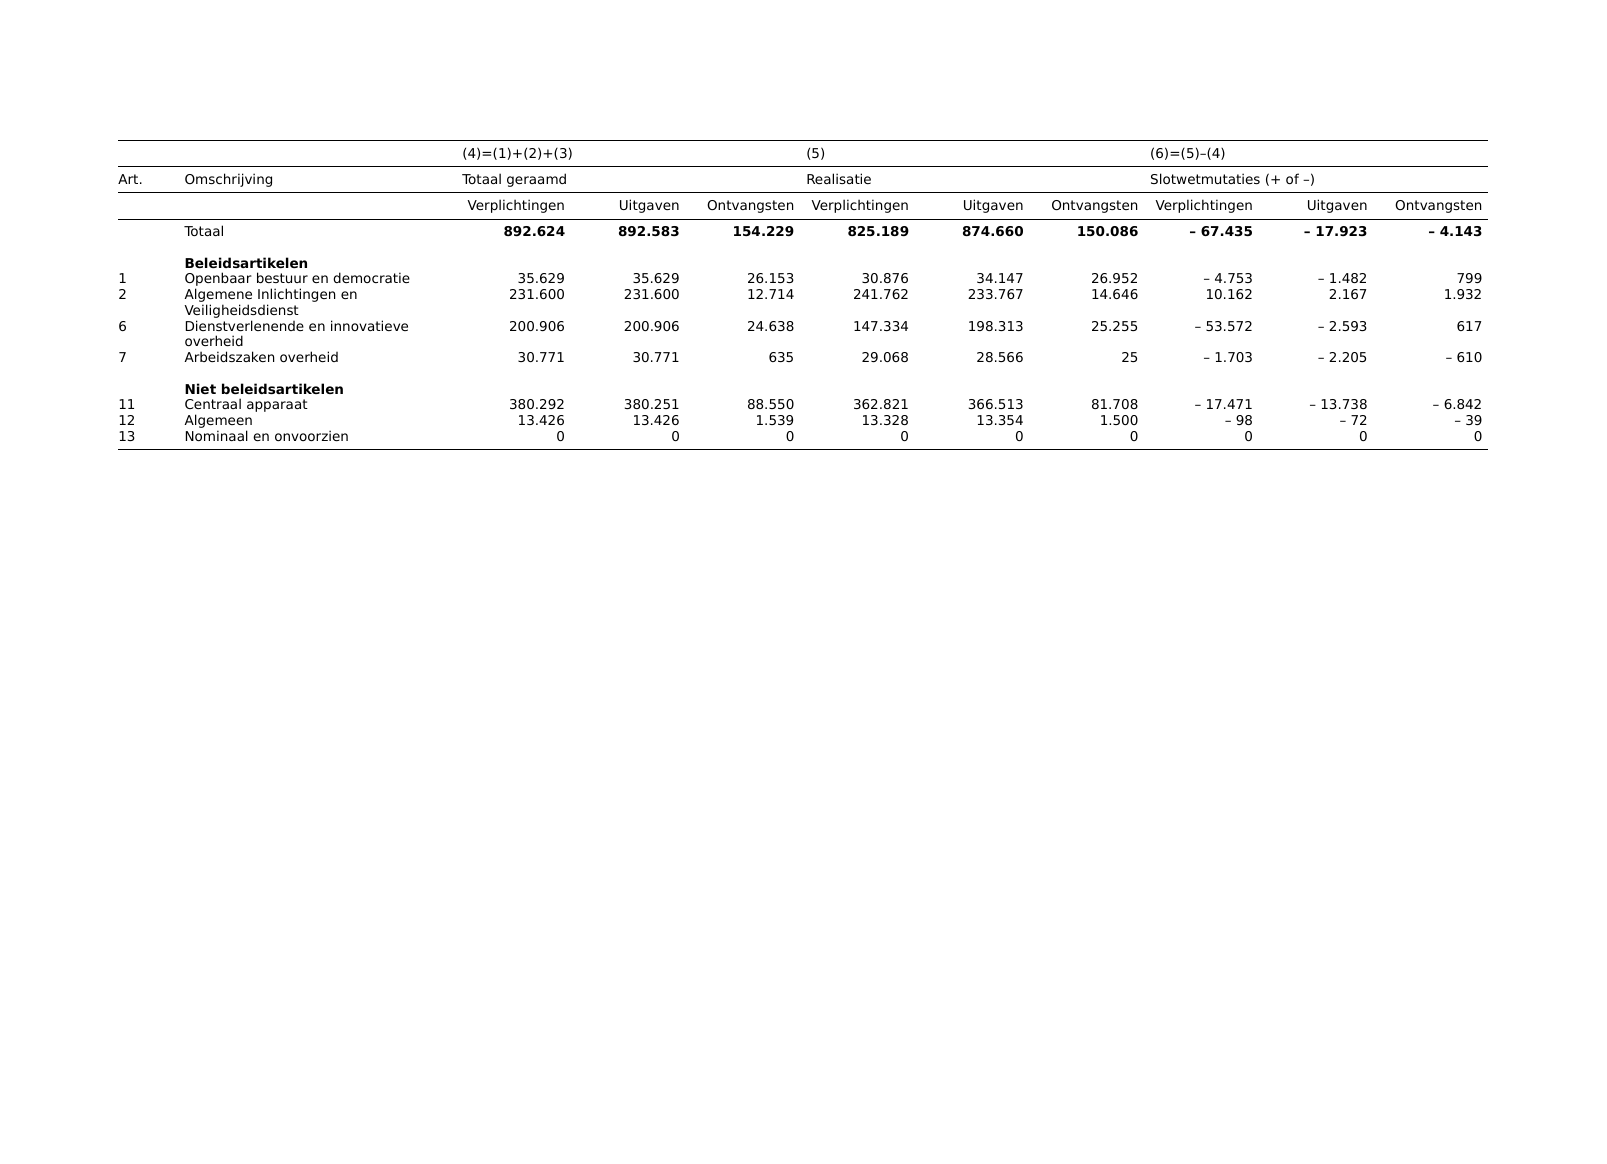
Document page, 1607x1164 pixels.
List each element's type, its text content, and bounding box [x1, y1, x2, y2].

table_cell 25.255 [1029, 319, 1144, 350]
table_cell 13.354 [915, 413, 1029, 429]
table_cell [685, 240, 800, 256]
table_cell 1 [118, 271, 178, 287]
table_cell [1029, 381, 1144, 397]
table_cell 0 [1144, 429, 1259, 449]
table_header (4)=(1)+(2)+(3) [456, 141, 800, 166]
table_cell [179, 193, 456, 218]
table_cell 799 [1373, 271, 1488, 287]
table_cell – 4.753 [1144, 271, 1259, 287]
table_cell Beleidsartikelen [179, 256, 456, 271]
table_cell 0 [1373, 429, 1488, 449]
table_cell 0 [456, 429, 571, 449]
table_cell 35.629 [456, 271, 571, 287]
table_cell 366.513 [915, 397, 1029, 413]
table_cell [118, 381, 178, 397]
table_cell Verplichtingen [800, 193, 915, 218]
table_cell 0 [915, 429, 1029, 449]
table_cell 200.906 [571, 319, 685, 350]
table_cell Dienstverlenende en innovatieve overheid [179, 319, 456, 350]
table_cell Slotwetmutaties (+ of –) [1144, 167, 1488, 192]
table_cell 231.600 [456, 287, 571, 318]
table_cell – 53.572 [1144, 319, 1259, 350]
table_cell [456, 240, 571, 256]
table_cell – 17.471 [1144, 397, 1259, 413]
table_cell [571, 381, 685, 397]
table_cell 11 [118, 397, 178, 413]
table_cell 30.771 [571, 350, 685, 366]
table_cell – 1.482 [1259, 271, 1373, 287]
table_cell 198.313 [915, 319, 1029, 350]
table_cell Ontvangsten [1029, 193, 1144, 218]
table_cell Algemene Inlichtingen en Veiligheidsdienst [179, 287, 456, 318]
table_cell 2 [118, 287, 178, 318]
table_cell 0 [685, 429, 800, 449]
table_cell 10.162 [1144, 287, 1259, 318]
table_cell 0 [1029, 429, 1144, 449]
table_cell – 610 [1373, 350, 1488, 366]
table_header [118, 141, 178, 166]
table_cell Niet beleidsartikelen [179, 381, 456, 397]
table_header (5) [800, 141, 1144, 166]
table_cell [1144, 381, 1259, 397]
table_header [179, 141, 456, 166]
table_cell [1259, 240, 1373, 256]
table_cell 380.292 [456, 397, 571, 413]
table_cell Realisatie [800, 167, 1144, 192]
table_cell 892.583 [571, 220, 685, 240]
table_cell Uitgaven [915, 193, 1029, 218]
table_cell 81.708 [1029, 397, 1144, 413]
table_cell [685, 256, 800, 271]
table_cell [800, 381, 915, 397]
table_cell Uitgaven [1259, 193, 1373, 218]
table_cell [1373, 256, 1488, 271]
table_cell [800, 256, 915, 271]
table_cell [685, 366, 800, 381]
table_cell – 98 [1144, 413, 1259, 429]
table_cell 1.539 [685, 413, 800, 429]
table_cell [1259, 256, 1373, 271]
table_cell Totaal geraamd [456, 167, 800, 192]
table_cell 13.426 [456, 413, 571, 429]
table_cell 233.767 [915, 287, 1029, 318]
table_cell 12.714 [685, 287, 800, 318]
table_cell 28.566 [915, 350, 1029, 366]
table_cell Uitgaven [571, 193, 685, 218]
table_cell [118, 193, 178, 218]
table_cell [1029, 256, 1144, 271]
table_cell 1.500 [1029, 413, 1144, 429]
table_cell – 39 [1373, 413, 1488, 429]
table_cell [118, 366, 178, 381]
table_cell 241.762 [800, 287, 915, 318]
table_cell [915, 256, 1029, 271]
table_cell 0 [571, 429, 685, 449]
table_cell Ontvangsten [1373, 193, 1488, 218]
table_cell Omschrijving [179, 167, 456, 192]
table_cell [800, 240, 915, 256]
table_cell Arbeidszaken overheid [179, 350, 456, 366]
table_cell [1373, 240, 1488, 256]
table_cell Totaal [179, 220, 456, 240]
table_cell 30.771 [456, 350, 571, 366]
table_cell [571, 366, 685, 381]
table_cell 24.638 [685, 319, 800, 350]
table_cell 1.932 [1373, 287, 1488, 318]
table_cell [915, 240, 1029, 256]
table_cell [456, 381, 571, 397]
table_cell – 6.842 [1373, 397, 1488, 413]
table_cell 88.550 [685, 397, 800, 413]
table_cell Verplichtingen [456, 193, 571, 218]
table_cell [456, 256, 571, 271]
table_cell Centraal apparaat [179, 397, 456, 413]
table_cell Ontvangsten [685, 193, 800, 218]
table_cell 30.876 [800, 271, 915, 287]
table_cell 7 [118, 350, 178, 366]
table_cell [179, 240, 456, 256]
table_header (6)=(5)–(4) [1144, 141, 1488, 166]
table_cell Nominaal en onvoorzien [179, 429, 456, 449]
table_cell 892.624 [456, 220, 571, 240]
table_cell 825.189 [800, 220, 915, 240]
table_cell 147.334 [800, 319, 915, 350]
table_cell [1259, 381, 1373, 397]
table_cell [1029, 366, 1144, 381]
table_cell [1259, 366, 1373, 381]
table_cell – 2.593 [1259, 319, 1373, 350]
table_cell 35.629 [571, 271, 685, 287]
table_cell 2.167 [1259, 287, 1373, 318]
table_cell Openbaar bestuur en democratie [179, 271, 456, 287]
table_cell [118, 240, 178, 256]
table_cell 150.086 [1029, 220, 1144, 240]
table_cell – 13.738 [1259, 397, 1373, 413]
table_cell Art. [118, 167, 178, 192]
table_cell 231.600 [571, 287, 685, 318]
table_cell 0 [800, 429, 915, 449]
table_cell [1144, 366, 1259, 381]
table_cell 13.426 [571, 413, 685, 429]
table_cell 0 [1259, 429, 1373, 449]
table_cell 13.328 [800, 413, 915, 429]
table_cell 26.153 [685, 271, 800, 287]
table_cell 34.147 [915, 271, 1029, 287]
table_cell 874.660 [915, 220, 1029, 240]
table_cell [800, 366, 915, 381]
table_cell [118, 256, 178, 271]
table_cell [179, 366, 456, 381]
table_cell 362.821 [800, 397, 915, 413]
table_cell 6 [118, 319, 178, 350]
table_cell [915, 381, 1029, 397]
table_cell 25 [1029, 350, 1144, 366]
table_cell [1029, 240, 1144, 256]
table_cell 29.068 [800, 350, 915, 366]
table_cell 635 [685, 350, 800, 366]
table_cell 200.906 [456, 319, 571, 350]
table_cell – 67.435 [1144, 220, 1259, 240]
table_cell 380.251 [571, 397, 685, 413]
table_cell Verplichtingen [1144, 193, 1259, 218]
table_cell [118, 220, 178, 240]
table_cell [1373, 366, 1488, 381]
table_cell Algemeen [179, 413, 456, 429]
table_cell [685, 381, 800, 397]
table_cell [1144, 240, 1259, 256]
table_cell [1144, 256, 1259, 271]
table_cell 617 [1373, 319, 1488, 350]
table_cell – 2.205 [1259, 350, 1373, 366]
table_cell – 17.923 [1259, 220, 1373, 240]
table_cell [915, 366, 1029, 381]
table_cell 14.646 [1029, 287, 1144, 318]
table_cell – 72 [1259, 413, 1373, 429]
table_cell 26.952 [1029, 271, 1144, 287]
table_cell [571, 256, 685, 271]
table_cell 154.229 [685, 220, 800, 240]
table_cell [1373, 381, 1488, 397]
table_cell – 1.703 [1144, 350, 1259, 366]
table_cell 13 [118, 429, 178, 449]
table_cell – 4.143 [1373, 220, 1488, 240]
table_cell 12 [118, 413, 178, 429]
table_cell [456, 366, 571, 381]
table_cell [571, 240, 685, 256]
